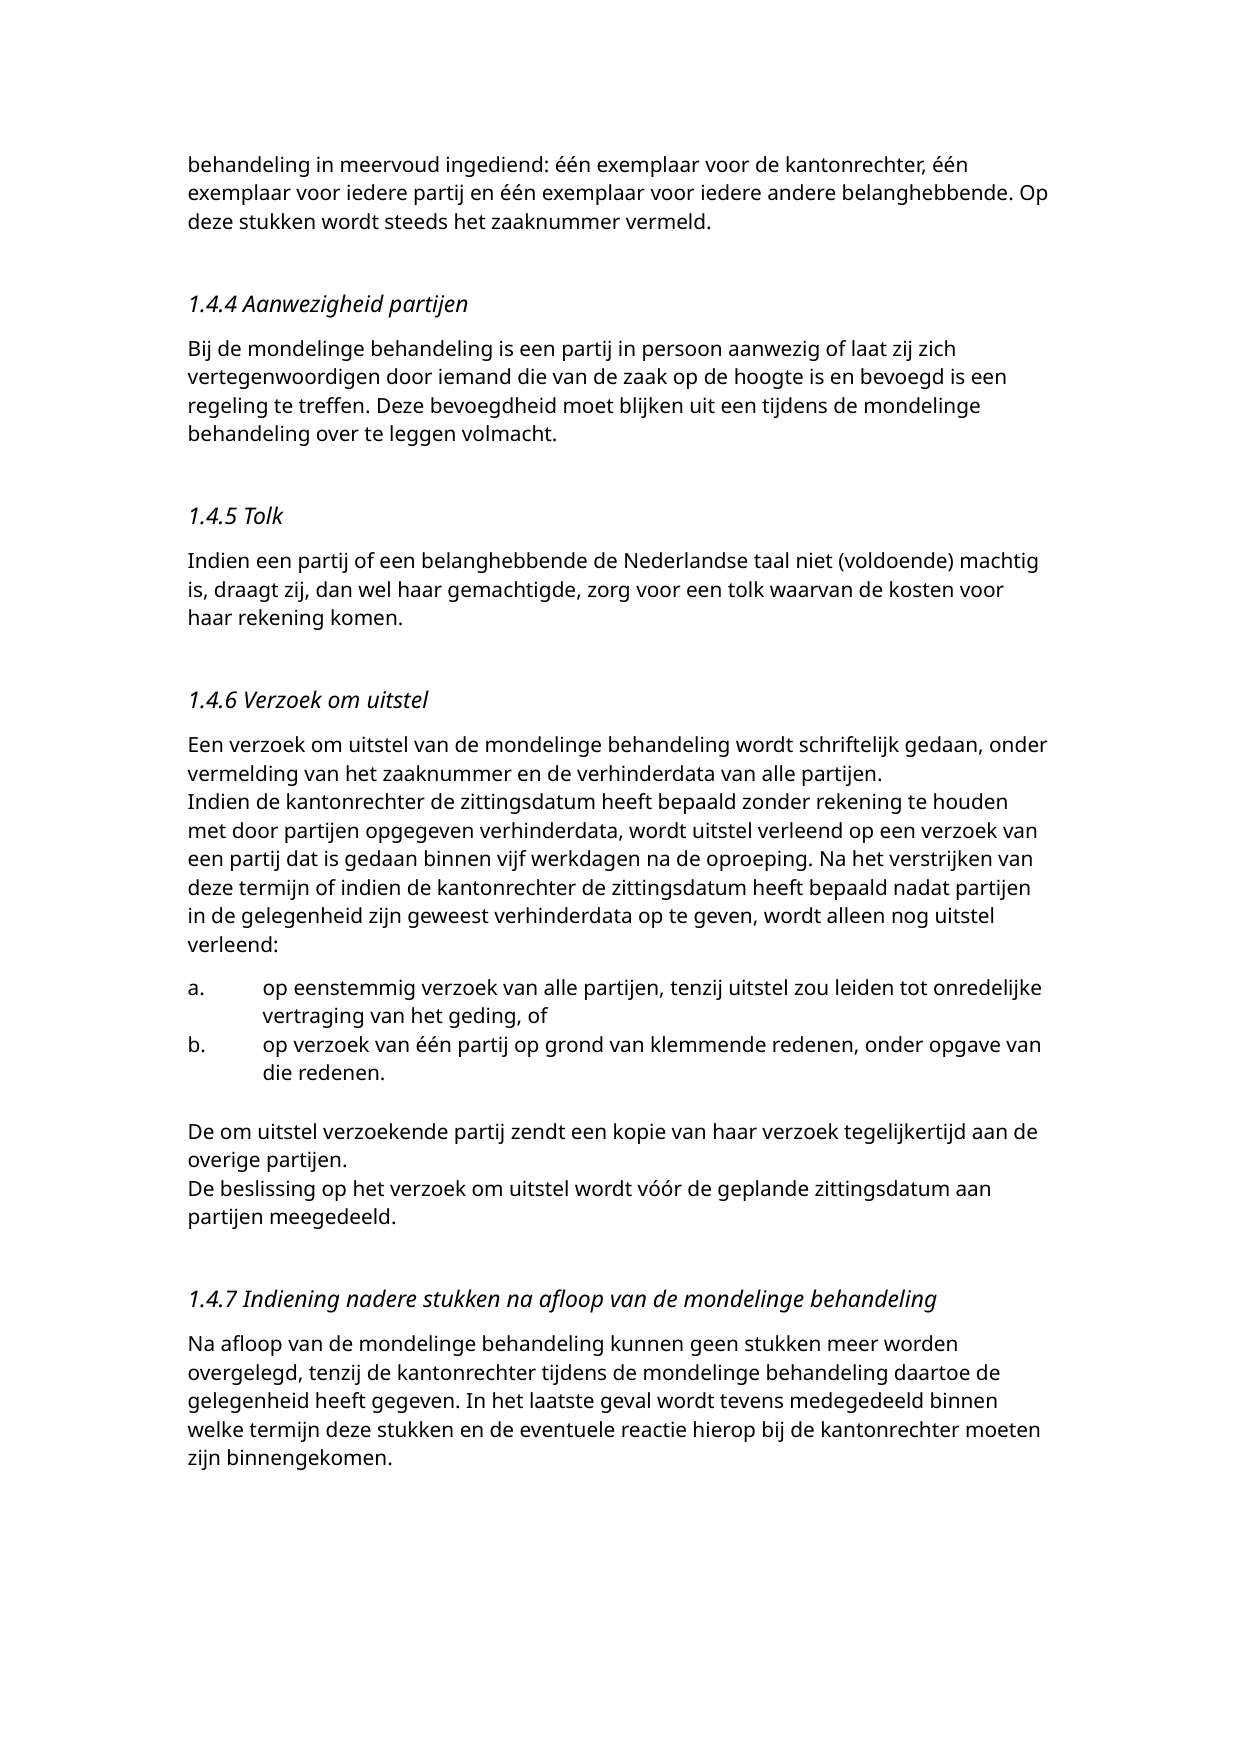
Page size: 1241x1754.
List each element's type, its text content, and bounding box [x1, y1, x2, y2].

subtitle 1.4.7 Indiening nadere stukken na afloop van de mondelinge behandeling [187, 1283, 1053, 1314]
text Na afloop van de mondelinge behandeling kunnen geen stukken meer worden overgelegd, tenzij de kantonrechter tijdens de mondelinge behandeling daartoe de gelegenheid heeft gegeven. In het laatste geval wordt tevens medegedeeld binnen welke termijn deze stukken en de eventuele reactie hierop bij de kantonrechter moeten zijn binnengekomen. [187, 1329, 1053, 1472]
text Bij de mondelinge behandeling is een partij in persoon aanwezig of laat zij zich vertegenwoordigen door iemand die van de zaak op de hoogte is en bevoegd is een regeling te treffen. Deze bevoegdheid moet blijken uit een tijdens de mondelinge behandeling over te leggen volmacht. [187, 334, 1053, 448]
text Indien een partij of een belanghebbende de Nederlandse taal niet (voldoende) machtig is, draagt zij, dan wel haar gemachtigde, zorg voor een tolk waarvan de kosten voor haar rekening komen. [187, 547, 1053, 632]
list op eenstemmig verzoek van alle partijen, tenzij uitstel zou leiden tot onredelijke vertraging van het geding, of [187, 973, 1053, 1030]
text Een verzoek om uitstel van de mondelinge behandeling wordt schriftelijk gedaan, onder vermelding van het zaaknummer en de verhinderdata van alle partijen. [187, 731, 1053, 787]
text De om uitstel verzoekende partij zendt een kopie van haar verzoek tegelijkertijd aan de overige partijen. [187, 1117, 1053, 1174]
text De beslissing op het verzoek om uitstel wordt vóór de geplande zittingsdatum aan partijen meegedeeld. [187, 1174, 1053, 1231]
text Indien de kantonrechter de zittingsdatum heeft bepaald zonder rekening te houden met door partijen opgegeven verhinderdata, wordt uitstel verleend op een verzoek van een partij dat is gedaan binnen vijf werkdagen na de oproeping. Na het verstrijken van deze termijn of indien de kantonrechter de zittingsdatum heeft bepaald nadat partijen in de gelegenheid zijn geweest verhinderdata op te geven, wordt alleen nog uitstel verleend: [187, 787, 1053, 958]
subtitle 1.4.5 Tolk [187, 500, 1053, 532]
list op verzoek van één partij op grond van klemmende redenen, onder opgave van die redenen. [187, 1030, 1053, 1087]
subtitle 1.4.4 Aanwezigheid partijen [187, 288, 1053, 319]
subtitle 1.4.6 Verzoek om uitstel [187, 684, 1053, 716]
text behandeling in meervoud ingediend: één exemplaar voor de kantonrechter, één exemplaar voor iedere partij en één exemplaar voor iedere andere belanghebbende. Op deze stukken wordt steeds het zaaknummer vermeld. [187, 150, 1053, 235]
